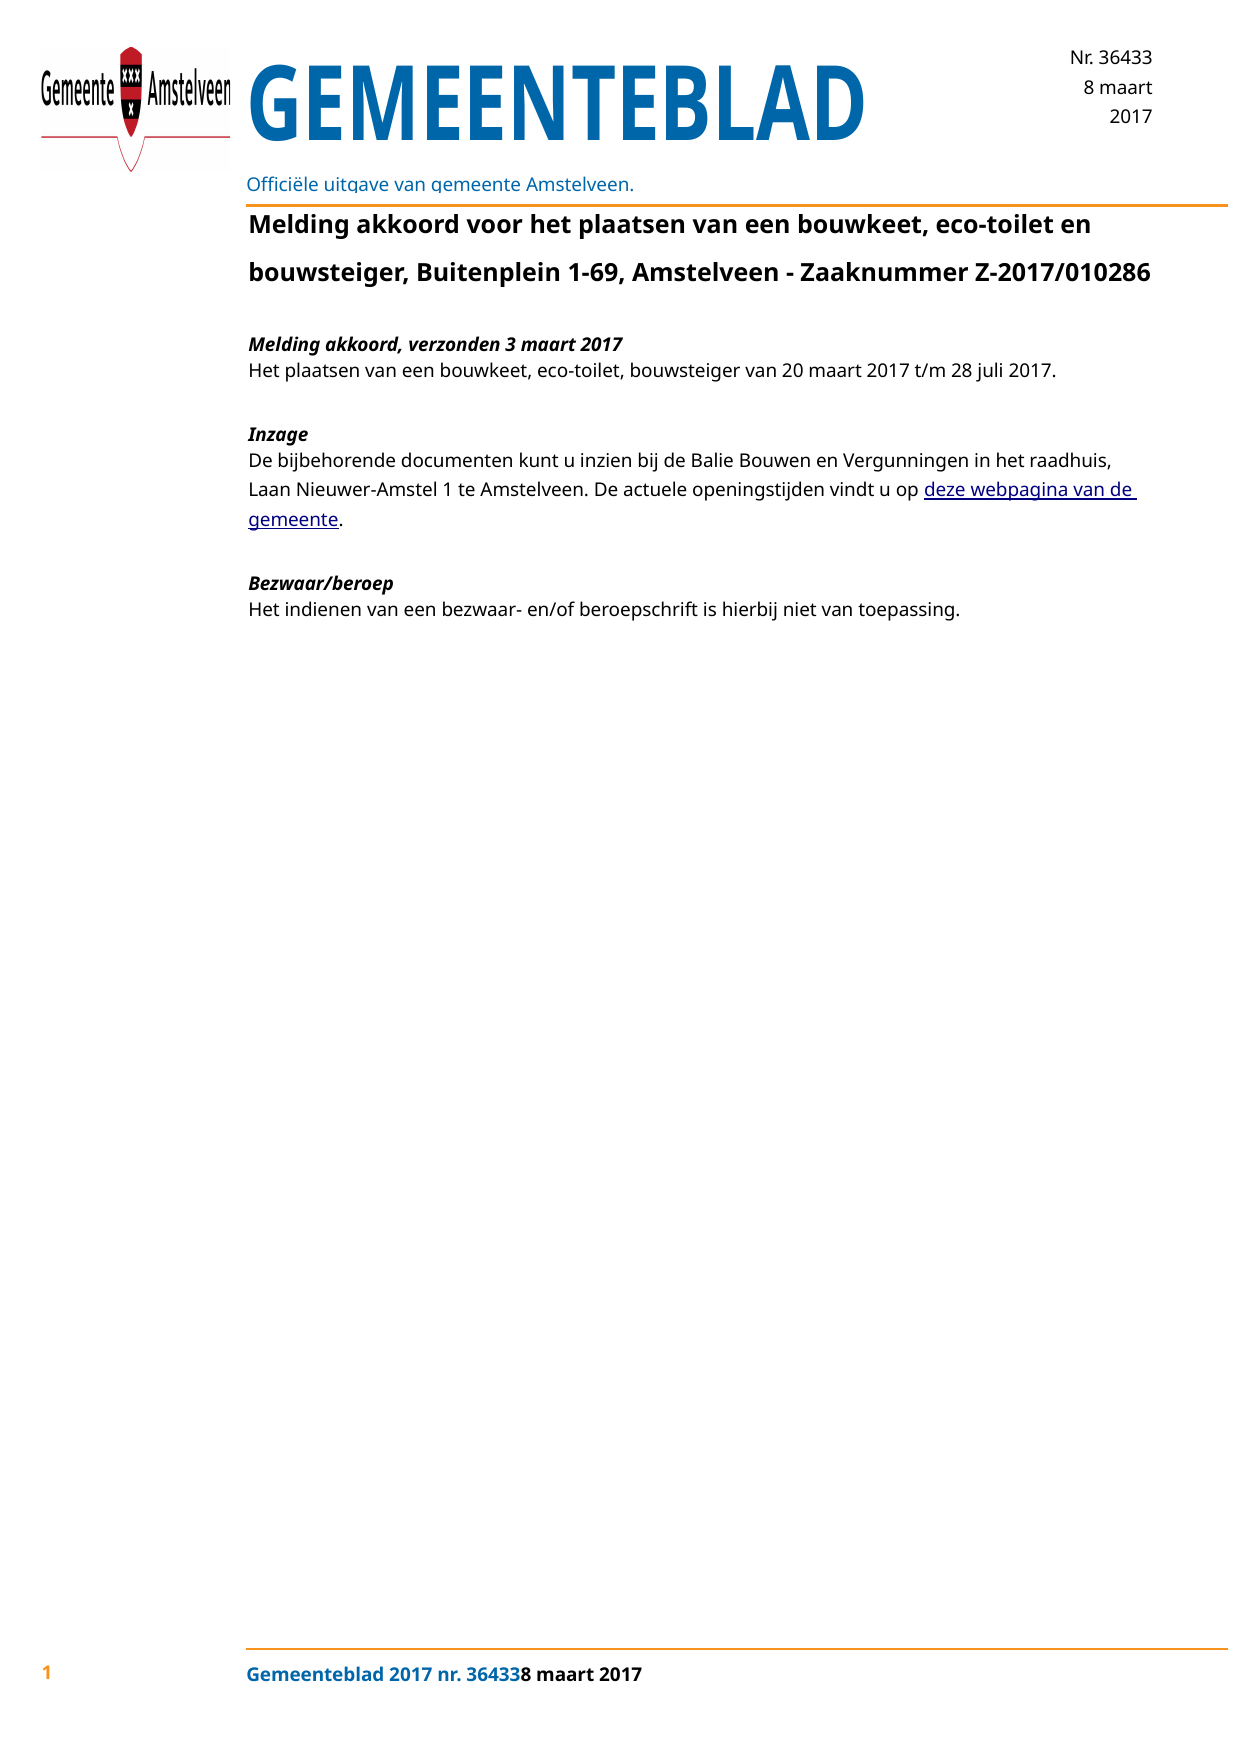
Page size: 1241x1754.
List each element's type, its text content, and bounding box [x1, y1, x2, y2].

text Melding akkoord, verzonden 3 maart 2017 [248, 331, 1152, 357]
text Inzage [248, 421, 1152, 447]
text Bezwaar/beroep [248, 570, 1152, 596]
text Het plaatsen van een bouwkeet, eco-toilet, bouwsteiger van 20 maart 2017 t/m 28 juli 2017. [248, 357, 1152, 383]
text De bijbehorende documenten kunt u inzien bij de Balie Bouwen en Vergunningen in het raadhuis, Laan Nieuwer-Amstel 1 te Amstelveen. De actuele openingstijden vindt u op deze webpagina van de gemeente. [248, 447, 1152, 532]
text Melding akkoord voor het plaatsen van een bouwkeet, eco-toilet en bouwsteiger, Buitenplein 1-69, Amstelveen - Zaaknummer Z-2017/010286 [248, 207, 1152, 288]
picture [41, 47, 231, 172]
text Het indienen van een bezwaar- en/of beroepschrift is hierbij niet van toepassing. [248, 596, 1152, 621]
